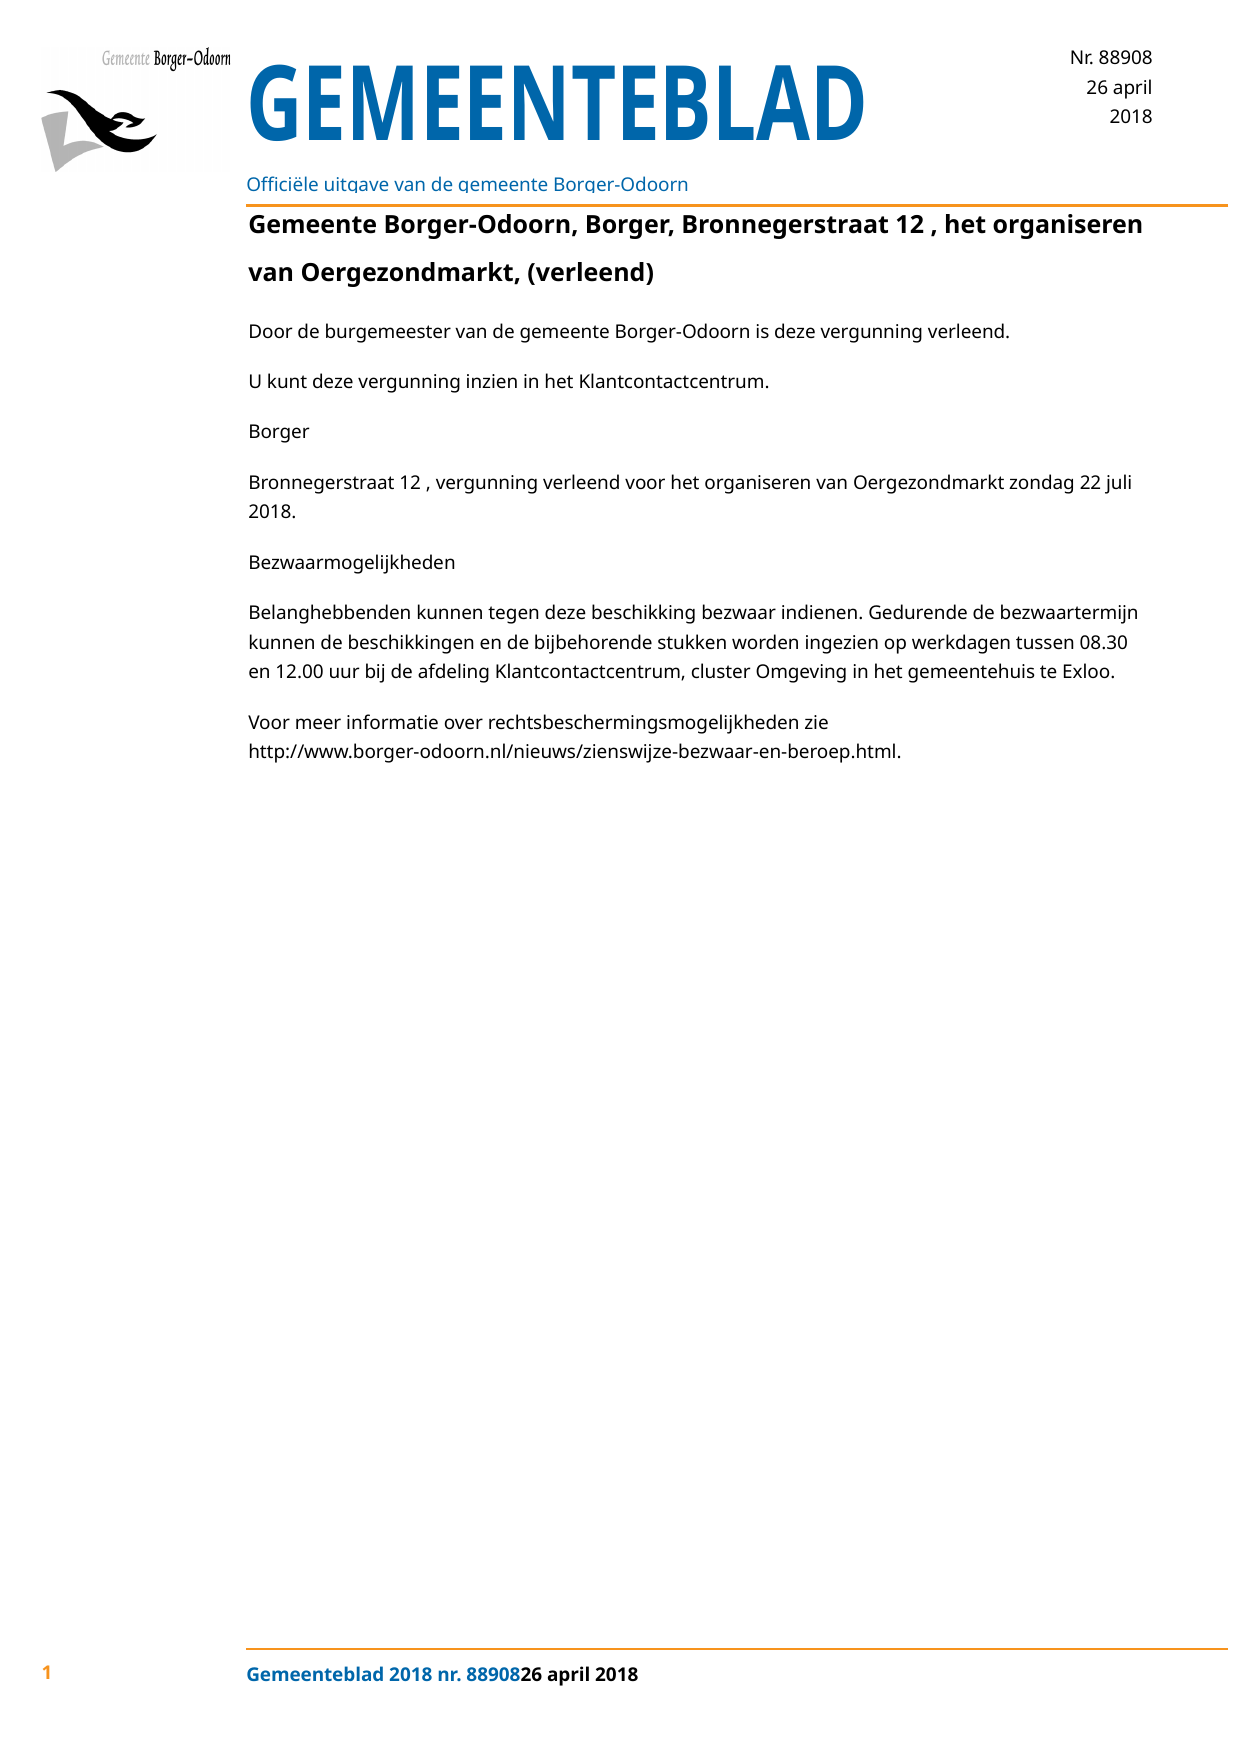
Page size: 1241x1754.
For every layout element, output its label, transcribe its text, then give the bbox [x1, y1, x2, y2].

text Belanghebbenden kunnen tegen deze beschikking bezwaar indienen. Gedurende de bezwaartermijn kunnen de beschikkingen en de bijbehorende stukken worden ingezien op werkdagen tussen 08.30 en 12.00 uur bij de afdeling Klantcontactcentrum, cluster Omgeving in het gemeentehuis te Exloo. [248, 599, 1152, 684]
text Bronnegerstraat 12 , vergunning verleend voor het organiseren van Oergezondmarkt zondag 22 juli 2018. [248, 469, 1152, 524]
text Borger [248, 419, 1152, 444]
picture [41, 47, 231, 172]
text Gemeente Borger-Odoorn, Borger, Bronnegerstraat 12 , het organiseren van Oergezondmarkt, (verleend) [248, 207, 1152, 288]
text Bezwaarmogelijkheden [248, 549, 1152, 575]
text Door de burgemeester van de gemeente Borger-Odoorn is deze vergunning verleend. [248, 318, 1152, 344]
text U kunt deze vergunning inzien in het Klantcontactcentrum. [248, 368, 1152, 394]
text Voor meer informatie over rechtsbeschermingsmogelijkheden zie http://www.borger-odoorn.nl/nieuws/zienswijze-bezwaar-en-beroep.html. [248, 709, 1152, 764]
